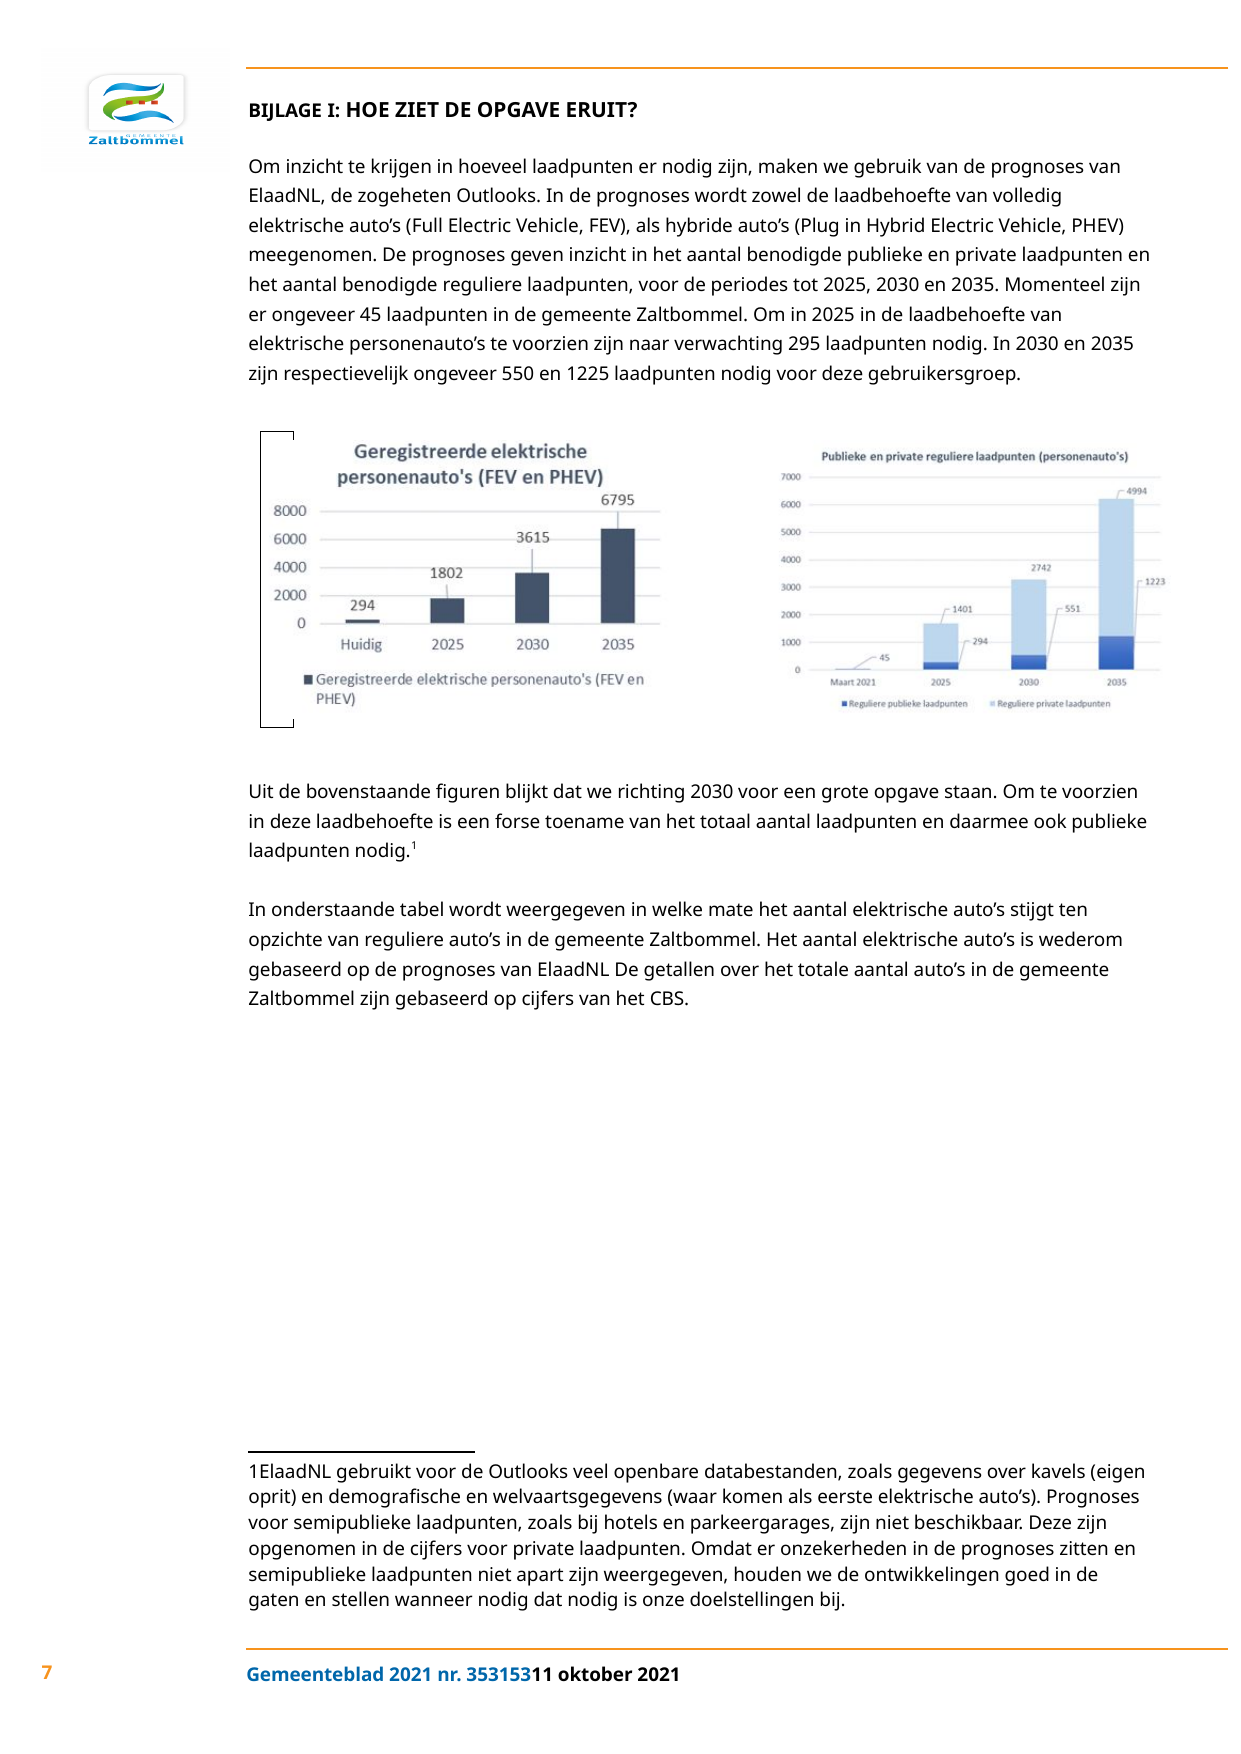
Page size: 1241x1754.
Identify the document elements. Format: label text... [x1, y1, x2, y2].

text BIJLAGE I: HOE ZIET DE OPGAVE ERUIT? [248, 95, 1152, 123]
text Uit de bovenstaande figuren blijkt dat we richting 2030 voor een grote opgave staan. Om te voorzien in deze laadbehoefte is een forse toename van het totaal aantal laadpunten en daarmee ook publieke laadpunten nodig. [248, 778, 1152, 863]
text ElaadNL gebruikt voor de Outlooks veel openbare databestanden, zoals gegevens over kavels (eigen oprit) en demografische en welvaartsgegevens (waar komen als eerste elektrische auto’s). Prognoses voor semipublieke laadpunten, zoals bij hotels en parkeergarages, zijn niet beschikbaar. Deze zijn opgenomen in de cijfers voor private laadpunten. Omdat er onzekerheden in de prognoses zitten en semipublieke laadpunten niet apart zijn weergegeven, houden we de ontwikkelingen goed in de gaten en stellen wanneer nodig dat nodig is onze doelstellingen bij. [248, 1458, 1152, 1612]
text Om inzicht te krijgen in hoeveel laadpunten er nodig zijn, maken we gebruik van de prognoses van ElaadNL, de zogeheten Outlooks. In de prognoses wordt zowel de laadbehoefte van volledig elektrische auto’s (Full Electric Vehicle, FEV), als hybride auto’s (Plug in Hybrid Electric Vehicle, PHEV) meegenomen. De prognoses geven inzicht in het aantal benodigde publieke en private laadpunten en het aantal benodigde reguliere laadpunten, voor de periodes tot 2025, 2030 en 2035. Momenteel zijn er ongeveer 45 laadpunten in de gemeente Zaltbommel. Om in 2025 in de laadbehoefte van elektrische personenauto’s te voorzien zijn naar verwachting 295 laadpunten nodig. In 2030 en 2035 zijn respectievelijk ongeveer 550 en 1225 laadpunten nodig voor deze gebruikersgroep. [248, 153, 1152, 386]
picture [41, 47, 231, 172]
text In onderstaande tabel wordt weergegeven in welke mate het aantal elektrische auto’s stijgt ten opzichte van reguliere auto’s in de gemeente Zaltbommel. Het aantal elektrische auto’s is wederom gebaseerd op de prognoses van ElaadNL De getallen over het totale aantal auto’s in de gemeente Zaltbommel zijn gebaseerd op cijfers van het CBS. [248, 897, 1152, 1011]
picture [268, 440, 1173, 719]
